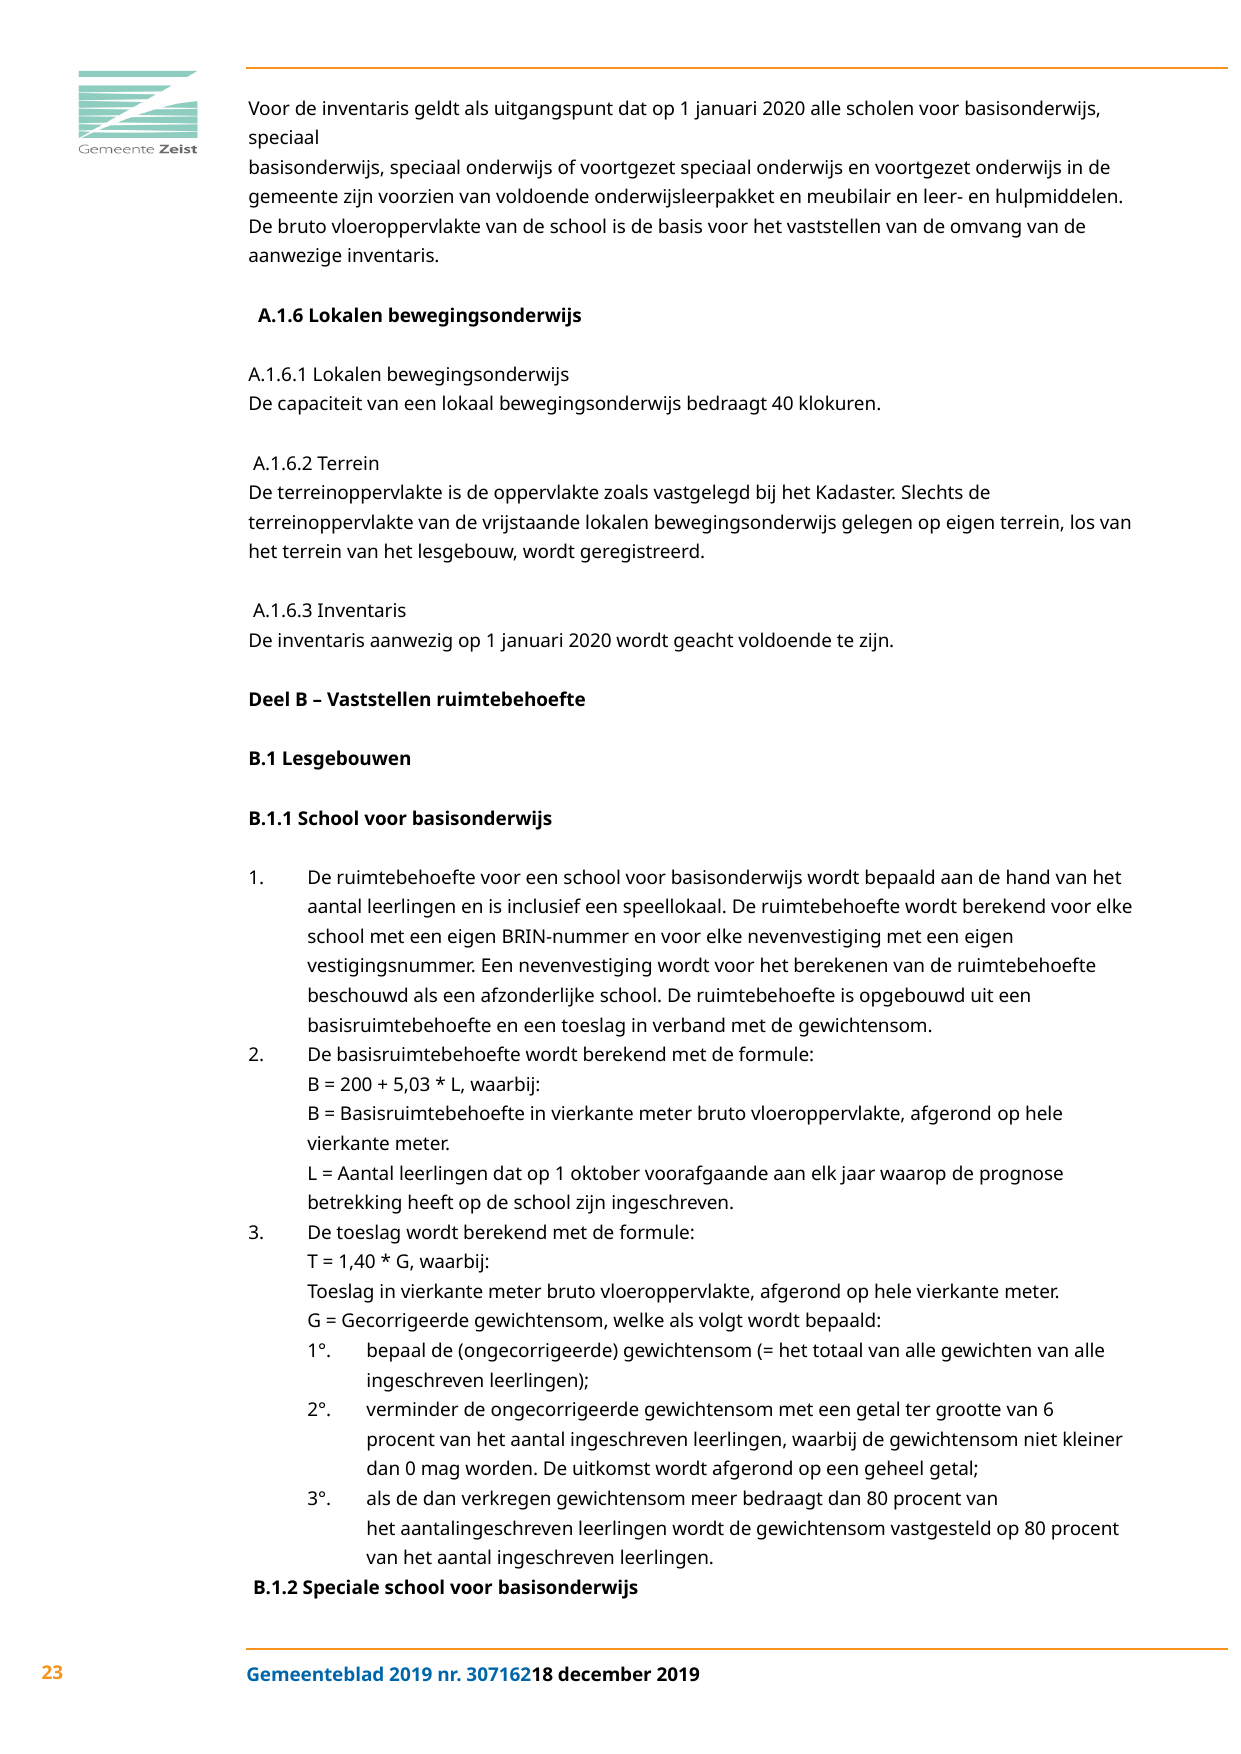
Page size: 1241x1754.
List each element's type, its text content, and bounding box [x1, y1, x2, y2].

text B.1.1 School voor basisonderwijs [248, 805, 1152, 831]
text De capaciteit van een lokaal bewegingsonderwijs bedraagt 40 klokuren. [248, 391, 1152, 416]
text Voor de inventaris geldt als uitgangspunt dat op 1 januari 2020 alle scholen voor basisonderwijs, speciaal [248, 95, 1152, 150]
text De terreinoppervlakte is de oppervlakte zoals vastgelegd bij het Kadaster. Slechts de terreinoppervlakte van de vrijstaande lokalen bewegingsonderwijs gelegen op eigen terrein, los van het terrein van het lesgebouw, wordt geregistreerd. [248, 479, 1152, 564]
list B = Basisruimtebehoefte in vierkante meter bruto vloeroppervlakte, afgerond op hele vierkante meter. [248, 1101, 1152, 1156]
list bepaal de (ongecorrigeerde) gewichtensom (= het totaal van alle gewichten van alle ingeschreven leerlingen); [307, 1337, 1152, 1393]
list L = Aantal leerlingen dat op 1 oktober voorafgaande aan elk jaar waarop de prognose betrekking heeft op de school zijn ingeschreven. [248, 1160, 1152, 1215]
picture [41, 47, 231, 172]
list G = Gecorrigeerde gewichtensom, welke als volgt wordt bepaald: [248, 1308, 1152, 1333]
text B.1 Lesgebouwen [248, 746, 1152, 771]
text Deel B – Vaststellen ruimtebehoefte [248, 686, 1152, 712]
list T = 1,40 * G, waarbij: [248, 1248, 1152, 1274]
list verminder de ongecorrigeerde gewichtensom met een getal ter grootte van 6 procent van het aantal ingeschreven leerlingen, waarbij de gewichtensom niet kleiner dan 0 mag worden. De uitkomst wordt afgerond op een geheel getal; [307, 1396, 1152, 1481]
list De toeslag wordt berekend met de formule: [248, 1219, 1152, 1245]
text B.1.2 Speciale school voor basisonderwijs [248, 1574, 1152, 1600]
text A.1.6 Lokalen bewegingsonderwijs [248, 302, 1152, 328]
text basisonderwijs, speciaal onderwijs of voortgezet speciaal onderwijs en voortgezet onderwijs in de gemeente zijn voorzien van voldoende onderwijsleerpakket en meubilair en leer- en hulpmiddelen. De bruto vloeroppervlakte van de school is de basis voor het vaststellen van de omvang van de aanwezige inventaris. [248, 154, 1152, 268]
list De basisruimtebehoefte wordt berekend met de formule: [248, 1041, 1152, 1067]
list De ruimtebehoefte voor een school voor basisonderwijs wordt bepaald aan de hand van het aantal leerlingen en is inclusief een speellokaal. De ruimtebehoefte wordt berekend voor elke school met een eigen BRIN-nummer en voor elke nevenvestiging met een eigen vestigingsnummer. Een nevenvestiging wordt voor het berekenen van de ruimtebehoefte beschouwd als een afzonderlijke school. De ruimtebehoefte is opgebouwd uit een basisruimtebehoefte en een toeslag in verband met de gewichtensom. [248, 864, 1152, 1038]
text A.1.6.1 Lokalen bewegingsonderwijs [248, 361, 1152, 387]
list als de dan verkregen gewichtensom meer bedraagt dan 80 procent van het aantalingeschreven leerlingen wordt de gewichtensom vastgesteld op 80 procent van het aantal ingeschreven leerlingen. [307, 1485, 1152, 1570]
text De inventaris aanwezig op 1 januari 2020 wordt geacht voldoende te zijn. [248, 627, 1152, 653]
text A.1.6.2 Terrein [248, 450, 1152, 476]
text A.1.6.3 Inventaris [248, 598, 1152, 623]
list Toeslag in vierkante meter bruto vloeroppervlakte, afgerond op hele vierkante meter. [248, 1278, 1152, 1304]
list B = 200 + 5,03 * L, waarbij: [248, 1071, 1152, 1097]
